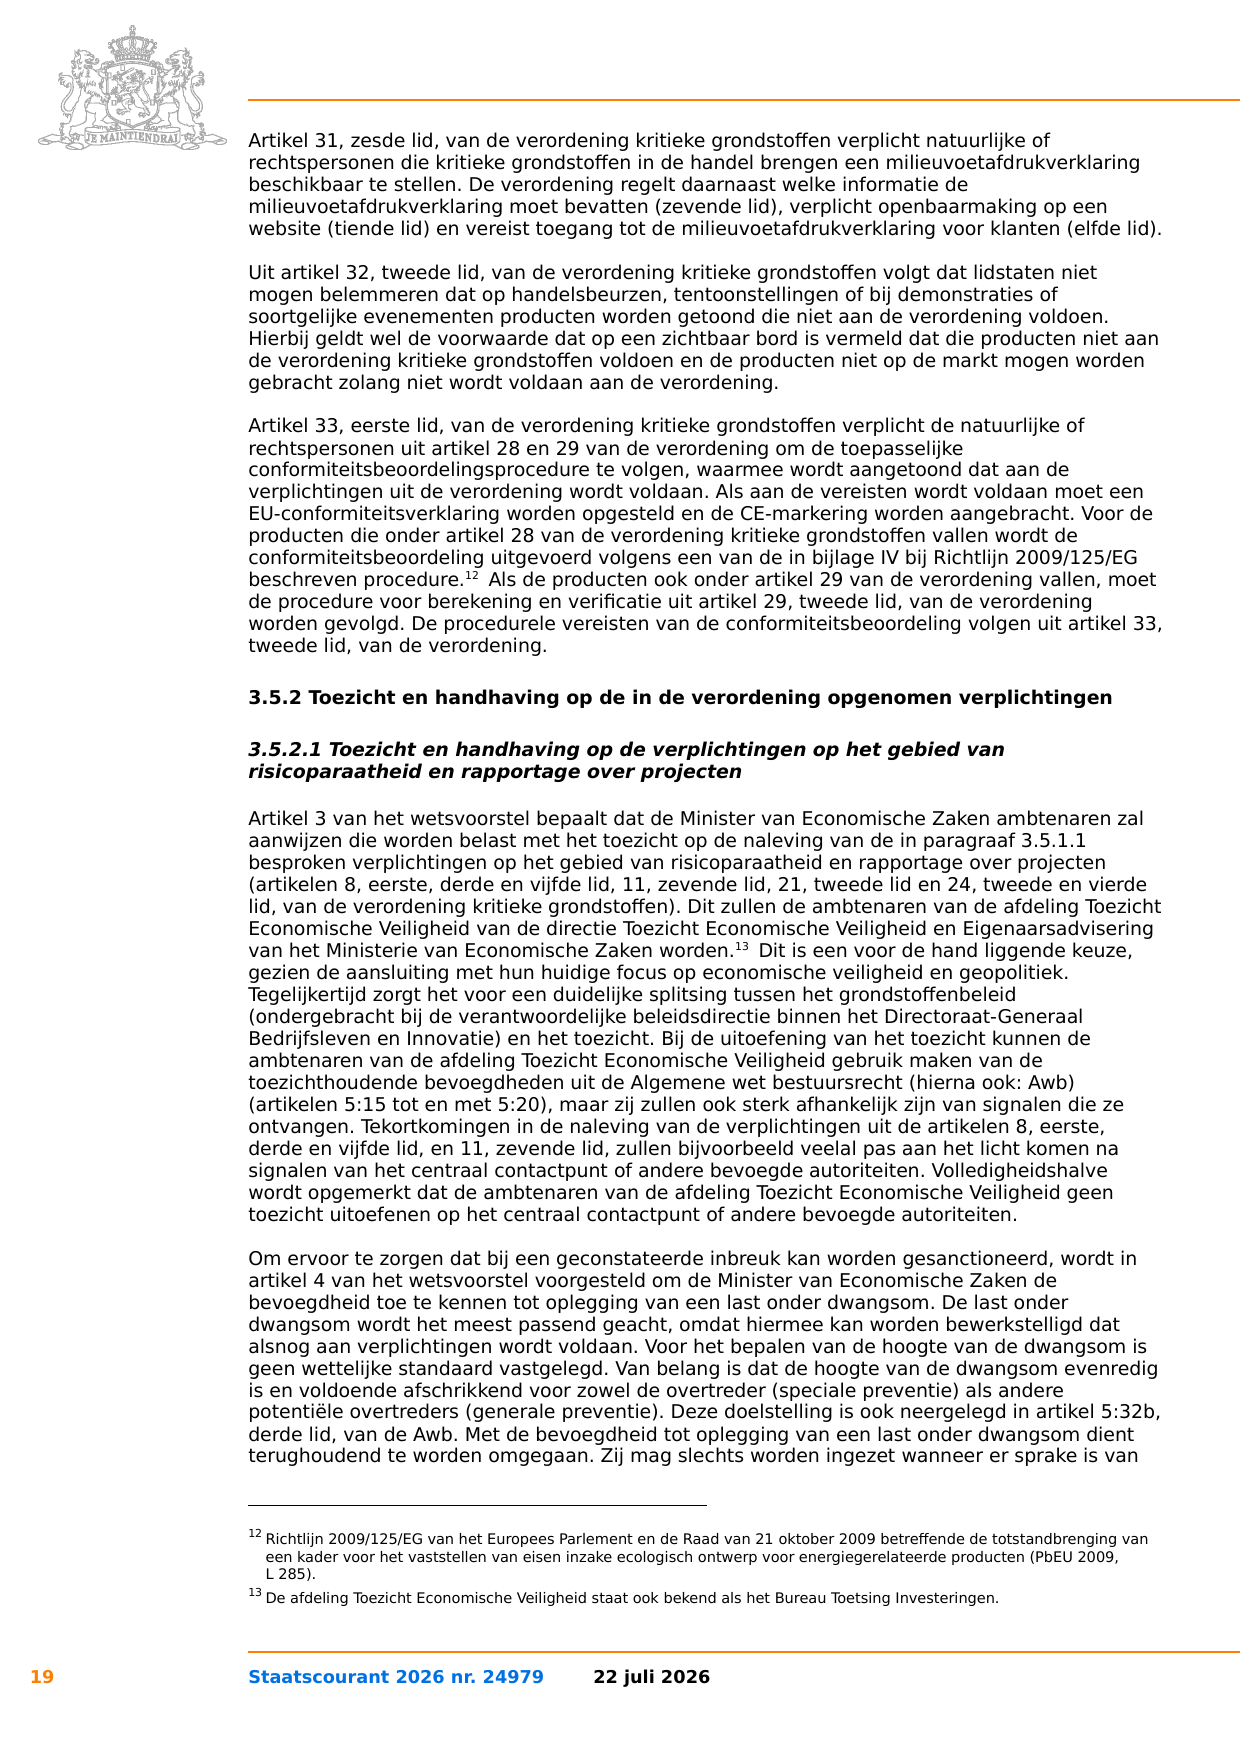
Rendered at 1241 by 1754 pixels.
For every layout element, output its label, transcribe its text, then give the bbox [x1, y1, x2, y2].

picture [38, 25, 227, 150]
text De afdeling Toezicht Economische Veiligheid staat ook bekend als het Bureau Toetsing Investeringen. [248, 1586, 1163, 1608]
text Richtlijn 2009/125/EG van het Europees Parlement en de Raad van 21 oktober 2009 betreffende de totstandbrenging van een kader voor het vaststellen van eisen inzake ecologisch ontwerp voor energiegerelateerde producten (PbEU 2009, L 285). [248, 1527, 1163, 1583]
text Artikel 33, eerste lid, van de verordening kritieke grondstoffen verplicht de natuurlijke of rechtspersonen uit artikel 28 en 29 van de verordening om de toepasselijke conformiteitsbeoordelingsprocedure te volgen, waarmee wordt aangetoond dat aan de verplichtingen uit de verordening wordt voldaan. Als aan de vereisten wordt voldaan moet een EU-conformiteitsverklaring worden opgesteld en de CE-markering worden aangebracht. Voor de producten die onder artikel 28 van de verordening kritieke grondstoffen vallen wordt de conformiteitsbeoordeling uitgevoerd volgens een van de in bijlage IV bij Richtlijn 2009/125/EG beschreven procedure. Als de producten ook onder artikel 29 van de verordening vallen, moet de procedure voor berekening en verificatie uit artikel 29, tweede lid, van de verordening worden gevolgd. De procedurele vereisten van de conformiteitsbeoordeling volgen uit artikel 33, tweede lid, van de verordening. [248, 415, 1163, 657]
text Om ervoor te zorgen dat bij een geconstateerde inbreuk kan worden gesanctioneerd, wordt in artikel 4 van het wetsvoorstel voorgesteld om de Minister van Economische Zaken de bevoegdheid toe te kennen tot oplegging van een last onder dwangsom. De last onder dwangsom wordt het meest passend geacht, omdat hiermee kan worden bewerkstelligd dat alsnog aan verplichtingen wordt voldaan. Voor het bepalen van de hoogte van de dwangsom is geen wettelijke standaard vastgelegd. Van belang is dat de hoogte van de dwangsom evenredig is en voldoende afschrikkend voor zowel de overtreder (speciale preventie) als andere potentiële overtreders (generale preventie). Deze doelstelling is ook neergelegd in artikel 5:32b, derde lid, van de Awb. Met de bevoegdheid tot oplegging van een last onder dwangsom dient terughoudend te worden omgegaan. Zij mag slechts worden ingezet wanneer er sprake is van [248, 1248, 1163, 1467]
text Artikel 3 van het wetsvoorstel bepaalt dat de Minister van Economische Zaken ambtenaren zal aanwijzen die worden belast met het toezicht op de naleving van de in paragraaf 3.5.1.1 besproken verplichtingen op het gebied van risicoparaatheid en rapportage over projecten (artikelen 8, eerste, derde en vijfde lid, 11, zevende lid, 21, tweede lid en 24, tweede en vierde lid, van de verordening kritieke grondstoffen). Dit zullen de ambtenaren van de afdeling Toezicht Economische Veiligheid van de directie Toezicht Economische Veiligheid en Eigenaarsadvisering van het Ministerie van Economische Zaken worden. Dit is een voor de hand liggende keuze, gezien de aansluiting met hun huidige focus op economische veiligheid en geopolitiek. Tegelijkertijd zorgt het voor een duidelijke splitsing tussen het grondstoffenbeleid (ondergebracht bij de verantwoordelijke beleidsdirectie binnen het Directoraat-Generaal Bedrijfsleven en Innovatie) en het toezicht. Bij de uitoefening van het toezicht kunnen de ambtenaren van de afdeling Toezicht Economische Veiligheid gebruik maken van de toezichthoudende bevoegdheden uit de Algemene wet bestuursrecht (hierna ook: Awb) (artikelen 5:15 tot en met 5:20), maar zij zullen ook sterk afhankelijk zijn van signalen die ze ontvangen. Tekortkomingen in de naleving van de verplichtingen uit de artikelen 8, eerste, derde en vijfde lid, en 11, zevende lid, zullen bijvoorbeeld veelal pas aan het licht komen na signalen van het centraal contactpunt of andere bevoegde autoriteiten. Volledigheidshalve wordt opgemerkt dat de ambtenaren van de afdeling Toezicht Economische Veiligheid geen toezicht uitoefenen op het centraal contactpunt of andere bevoegde autoriteiten. [248, 808, 1163, 1226]
subtitle 3.5.2.1 Toezicht en handhaving op de verplichtingen op het gebied van risicoparaatheid en rapportage over projecten [248, 739, 1163, 783]
text Uit artikel 32, tweede lid, van de verordening kritieke grondstoffen volgt dat lidstaten niet mogen belemmeren dat op handelsbeurzen, tentoonstellingen of bij demonstraties of soortgelijke evenementen producten worden getoond die niet aan de verordening voldoen. Hierbij geldt wel de voorwaarde dat op een zichtbaar bord is vermeld dat die producten niet aan de verordening kritieke grondstoffen voldoen en de producten niet op de markt mogen worden gebracht zolang niet wordt voldaan aan de verordening. [248, 262, 1163, 393]
subtitle 3.5.2 Toezicht en handhaving op de in de verordening opgenomen verplichtingen [248, 687, 1163, 709]
text Artikel 31, zesde lid, van de verordening kritieke grondstoffen verplicht natuurlijke of rechtspersonen die kritieke grondstoffen in de handel brengen een milieuvoetafdrukverklaring beschikbaar te stellen. De verordening regelt daarnaast welke informatie de milieuvoetafdrukverklaring moet bevatten (zevende lid), verplicht openbaarmaking op een website (tiende lid) en vereist toegang tot de milieuvoetafdrukverklaring voor klanten (elfde lid). [248, 130, 1163, 240]
